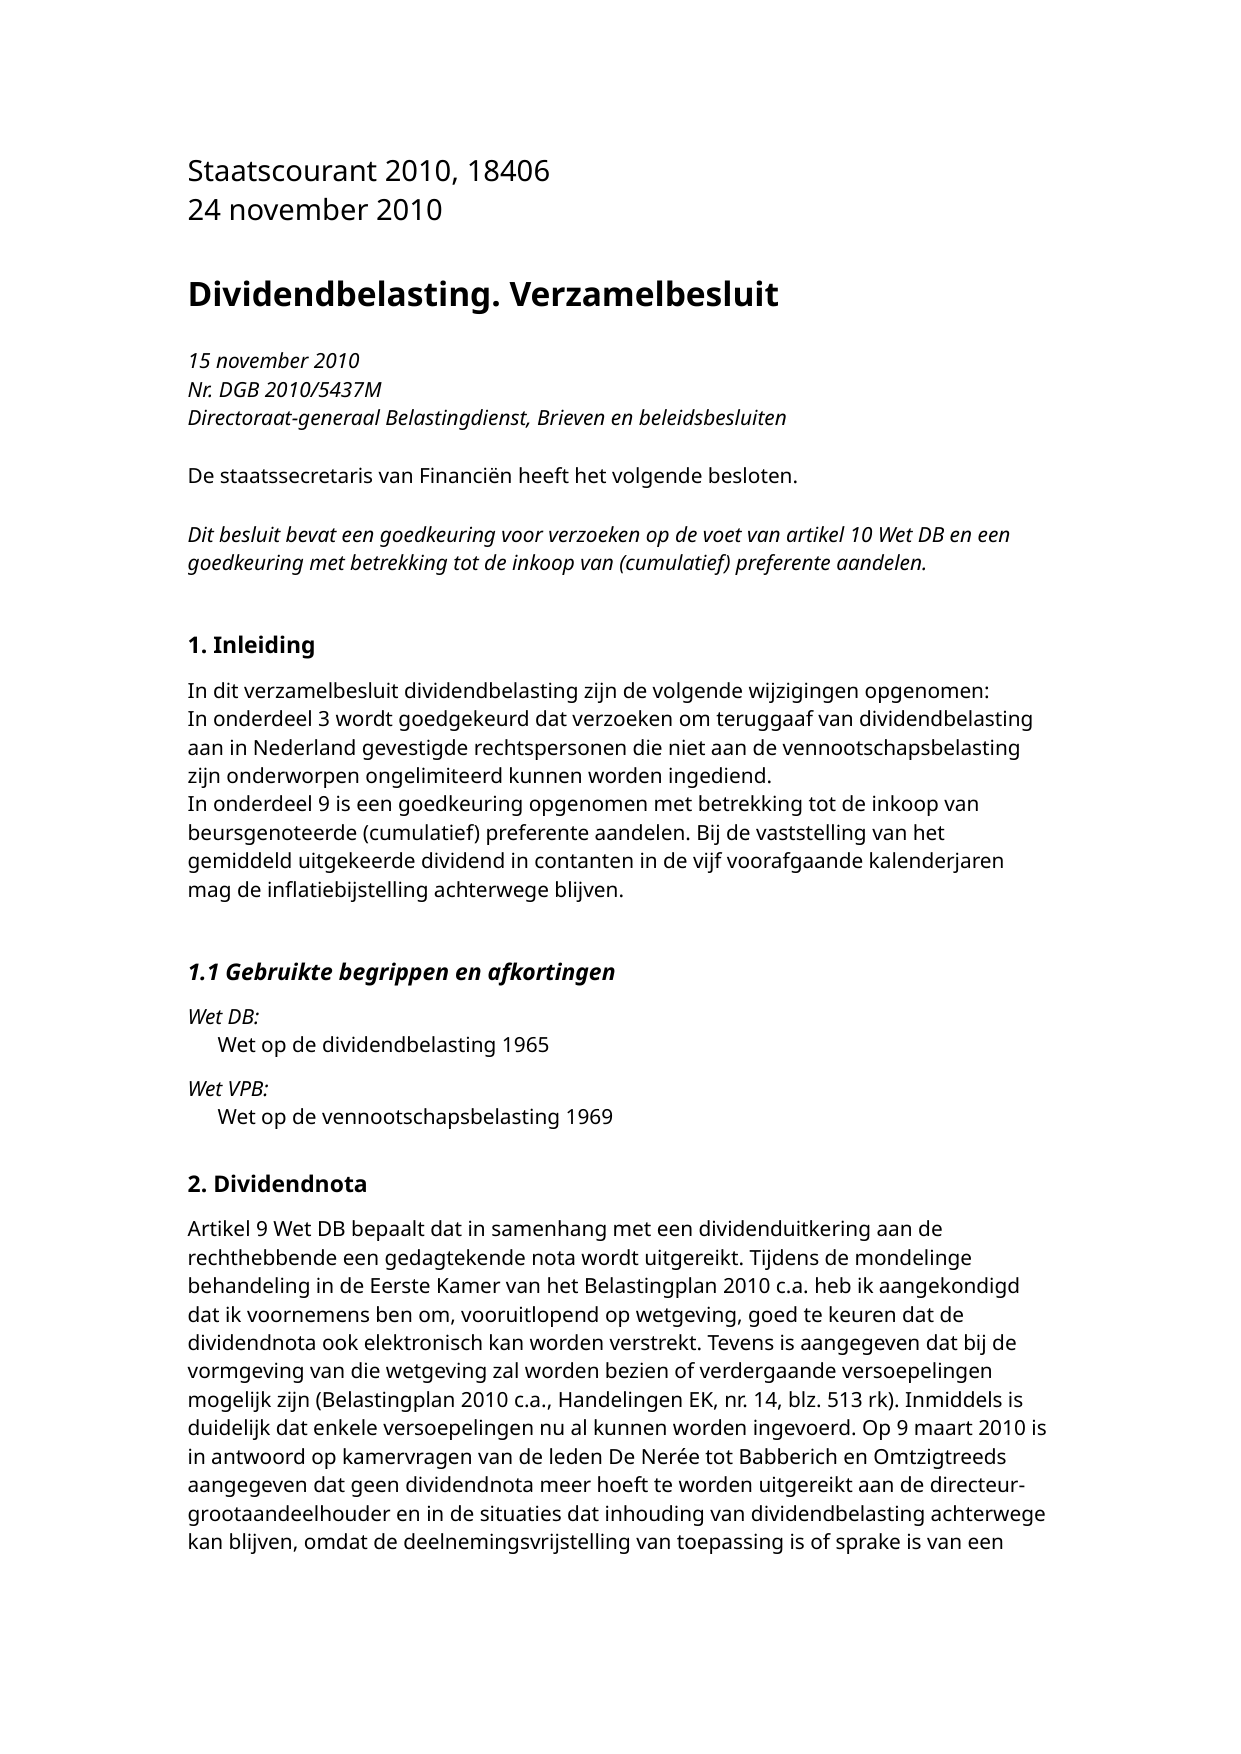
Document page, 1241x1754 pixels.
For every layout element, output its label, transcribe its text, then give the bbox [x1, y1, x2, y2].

text Wet DB: [187, 1002, 1053, 1030]
text Wet op de dividendbelasting 1965 [217, 1030, 1053, 1059]
subtitle 2. Dividendnota [187, 1168, 1053, 1199]
text 15 november 2010 [187, 346, 1053, 375]
subtitle 1. Inleiding [187, 629, 1053, 661]
text Directoraat-generaal Belastingdienst, Brieven en beleidsbesluiten [187, 403, 1053, 432]
subtitle Dividendbelasting. Verzamelbesluit [187, 271, 1053, 316]
subtitle 1.1 Gebruikte begrippen en afkortingen [187, 956, 1053, 987]
text In onderdeel 3 wordt goedgekeurd dat verzoeken om teruggaaf van dividendbelasting aan in Nederland gevestigde rechtspersonen die niet aan de vennootschapsbelasting zijn onderworpen ongelimiteerd kunnen worden ingediend. [187, 704, 1053, 789]
text Nr. DGB 2010/5437M [187, 375, 1053, 403]
text Wet op de vennootschapsbelasting 1969 [217, 1102, 1053, 1131]
text Wet VPB: [187, 1074, 1053, 1102]
text Dit besluit bevat een goedkeuring voor verzoeken op de voet van artikel 10 Wet DB en een goedkeuring met betrekking tot de inkoop van (cumulatief) preferente aandelen. [187, 520, 1053, 577]
text Staatscourant 2010, 18406 [187, 150, 1053, 190]
text In dit verzamelbesluit dividendbelasting zijn de volgende wijzigingen opgenomen: [187, 676, 1053, 704]
text De staatssecretaris van Financiën heeft het volgende besloten. [187, 462, 1053, 490]
text In onderdeel 9 is een goedkeuring opgenomen met betrekking tot de inkoop van beursgenoteerde (cumulatief) preferente aandelen. Bij de vaststelling van het gemiddeld uitgekeerde dividend in contanten in de vijf voorafgaande kalenderjaren mag de inflatiebijstelling achterwege blijven. [187, 789, 1053, 903]
text 24 november 2010 [187, 190, 1053, 229]
text Artikel 9 Wet DB bepaalt dat in samenhang met een dividenduitkering aan de rechthebbende een gedagtekende nota wordt uitgereikt. Tijdens de mondelinge behandeling in de Eerste Kamer van het Belastingplan 2010 c.a. heb ik aangekondigd dat ik voornemens ben om, vooruitlopend op wetgeving, goed te keuren dat de dividendnota ook elektronisch kan worden verstrekt. Tevens is aangegeven dat bij de vormgeving van die wetgeving zal worden bezien of verdergaande versoepelingen mogelijk zijn (Belastingplan 2010 c.a., Handelingen EK, nr. 14, blz. 513 rk). Inmiddels is duidelijk dat enkele versoepelingen nu al kunnen worden ingevoerd. Op 9 maart 2010 is in antwoord op kamervragen van de leden De Nerée tot Babberich en Omtzigtreeds aangegeven dat geen dividendnota meer hoeft te worden uitgereikt aan de directeur-grootaandeelhouder en in de situaties dat inhouding van dividendbelasting achterwege kan blijven, omdat de deelnemingsvrijstelling van toepassing is of sprake is van een [187, 1214, 1053, 1556]
